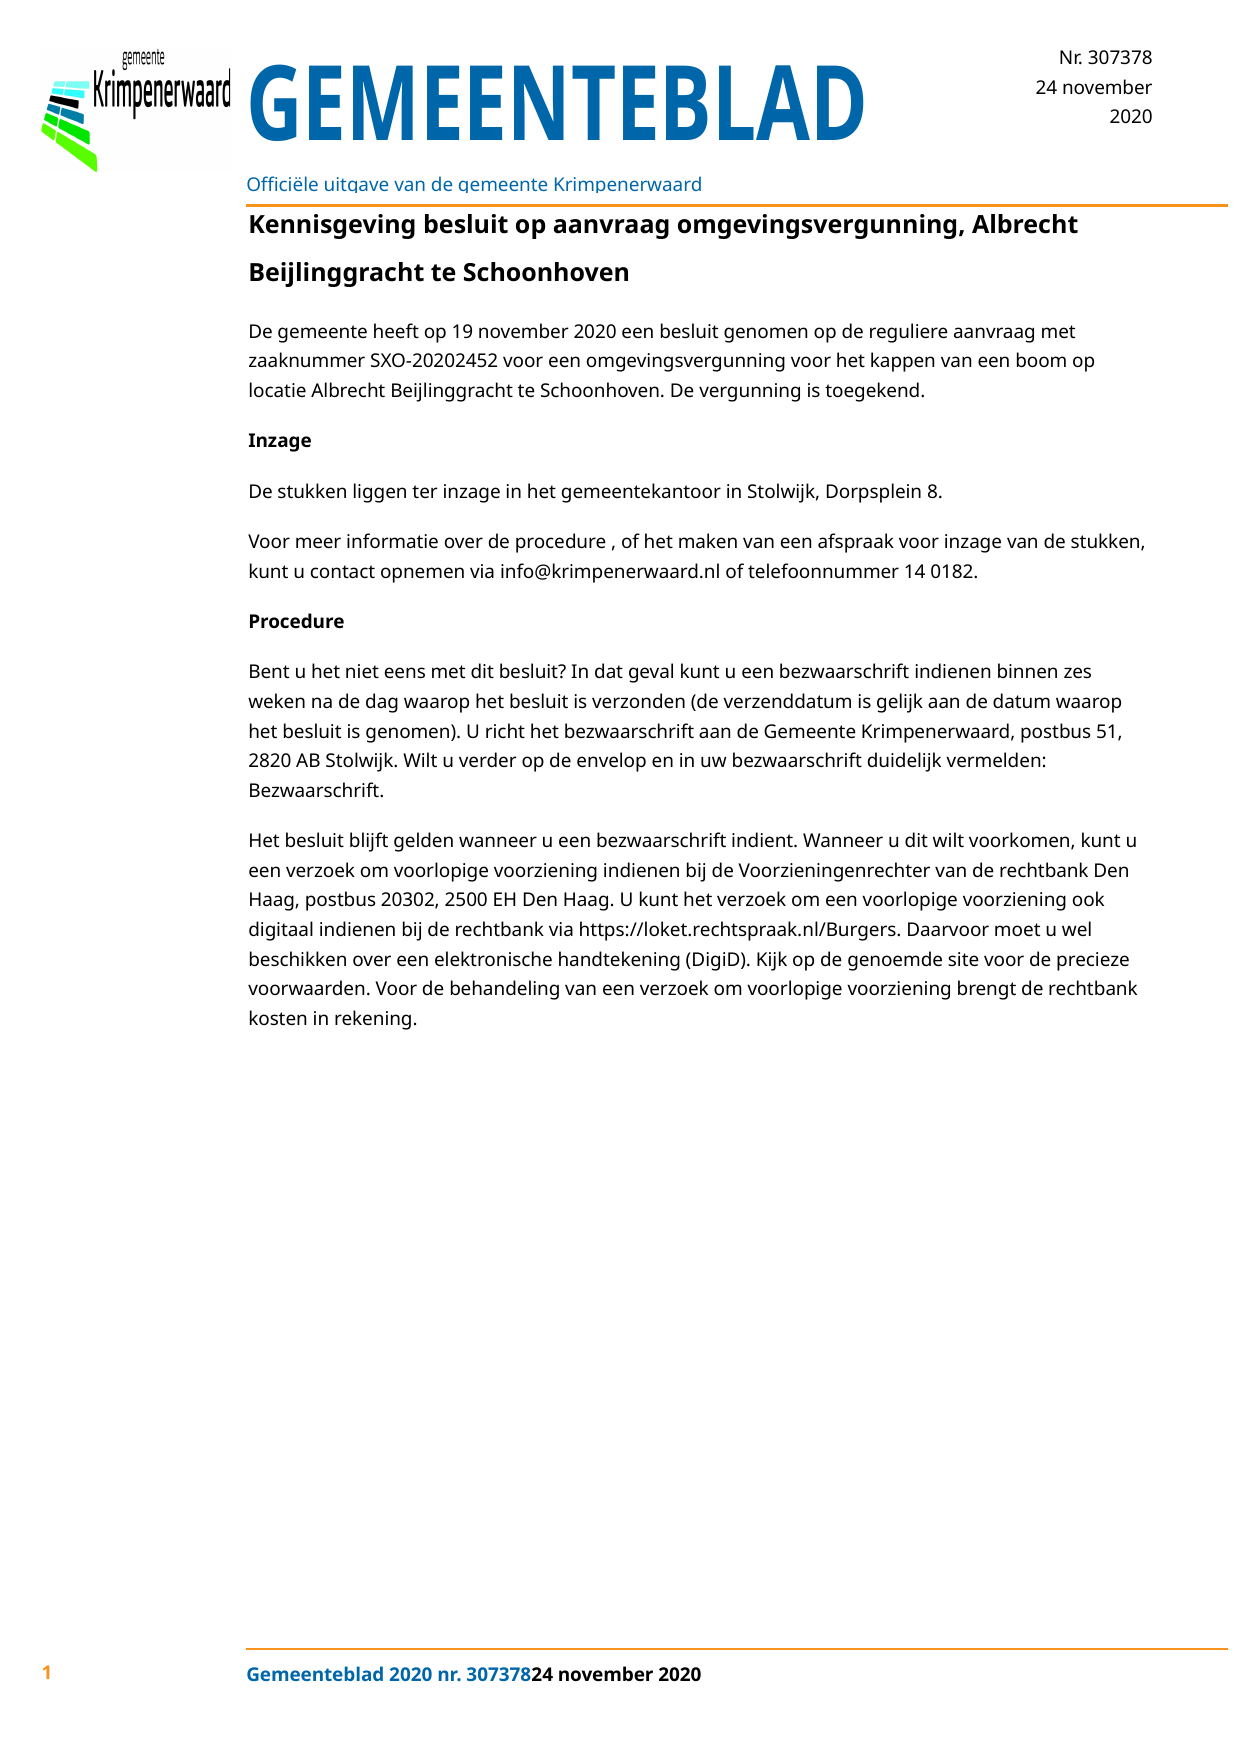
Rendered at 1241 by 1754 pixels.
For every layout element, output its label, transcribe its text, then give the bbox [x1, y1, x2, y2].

text De stukken liggen ter inzage in het gemeentekantoor in Stolwijk, Dorpsplein 8. [248, 478, 1152, 504]
text Het besluit blijft gelden wanneer u een bezwaarschrift indient. Wanneer u dit wilt voorkomen, kunt u een verzoek om voorlopige voorziening indienen bij de Voorzieningenrechter van de rechtbank Den Haag, postbus 20302, 2500 EH Den Haag. U kunt het verzoek om een voorlopige voorziening ook digitaal indienen bij de rechtbank via https://loket.rechtspraak.nl/Burgers. Daarvoor moet u wel beschikken over een elektronische handtekening (DigiD). Kijk op de genoemde site voor de precieze voorwaarden. Voor de behandeling van een verzoek om voorlopige voorziening brengt de rechtbank kosten in rekening. [248, 827, 1152, 1031]
text Procedure [248, 608, 1152, 634]
text Inzage [248, 427, 1152, 453]
picture [41, 47, 231, 172]
text Voor meer informatie over de procedure , of het maken van een afspraak voor inzage van de stukken, kunt u contact opnemen via info@krimpenerwaard.nl of telefoonnummer 14 0182. [248, 528, 1152, 584]
text Bent u het niet eens met dit besluit? In dat geval kunt u een bezwaarschrift indienen binnen zes weken na de dag waarop het besluit is verzonden (de verzenddatum is gelijk aan de datum waarop het besluit is genomen). U richt het bezwaarschrift aan de Gemeente Krimpenerwaard, postbus 51, 2820 AB Stolwijk. Wilt u verder op de envelop en in uw bezwaarschrift duidelijk vermelden: Bezwaarschrift. [248, 659, 1152, 803]
text Kennisgeving besluit op aanvraag omgevingsvergunning, Albrecht Beijlinggracht te Schoonhoven [248, 207, 1152, 288]
text De gemeente heeft op 19 november 2020 een besluit genomen op de reguliere aanvraag met zaaknummer SXO-20202452 voor een omgevingsvergunning voor het kappen van een boom op locatie Albrecht Beijlinggracht te Schoonhoven. De vergunning is toegekend. [248, 318, 1152, 403]
